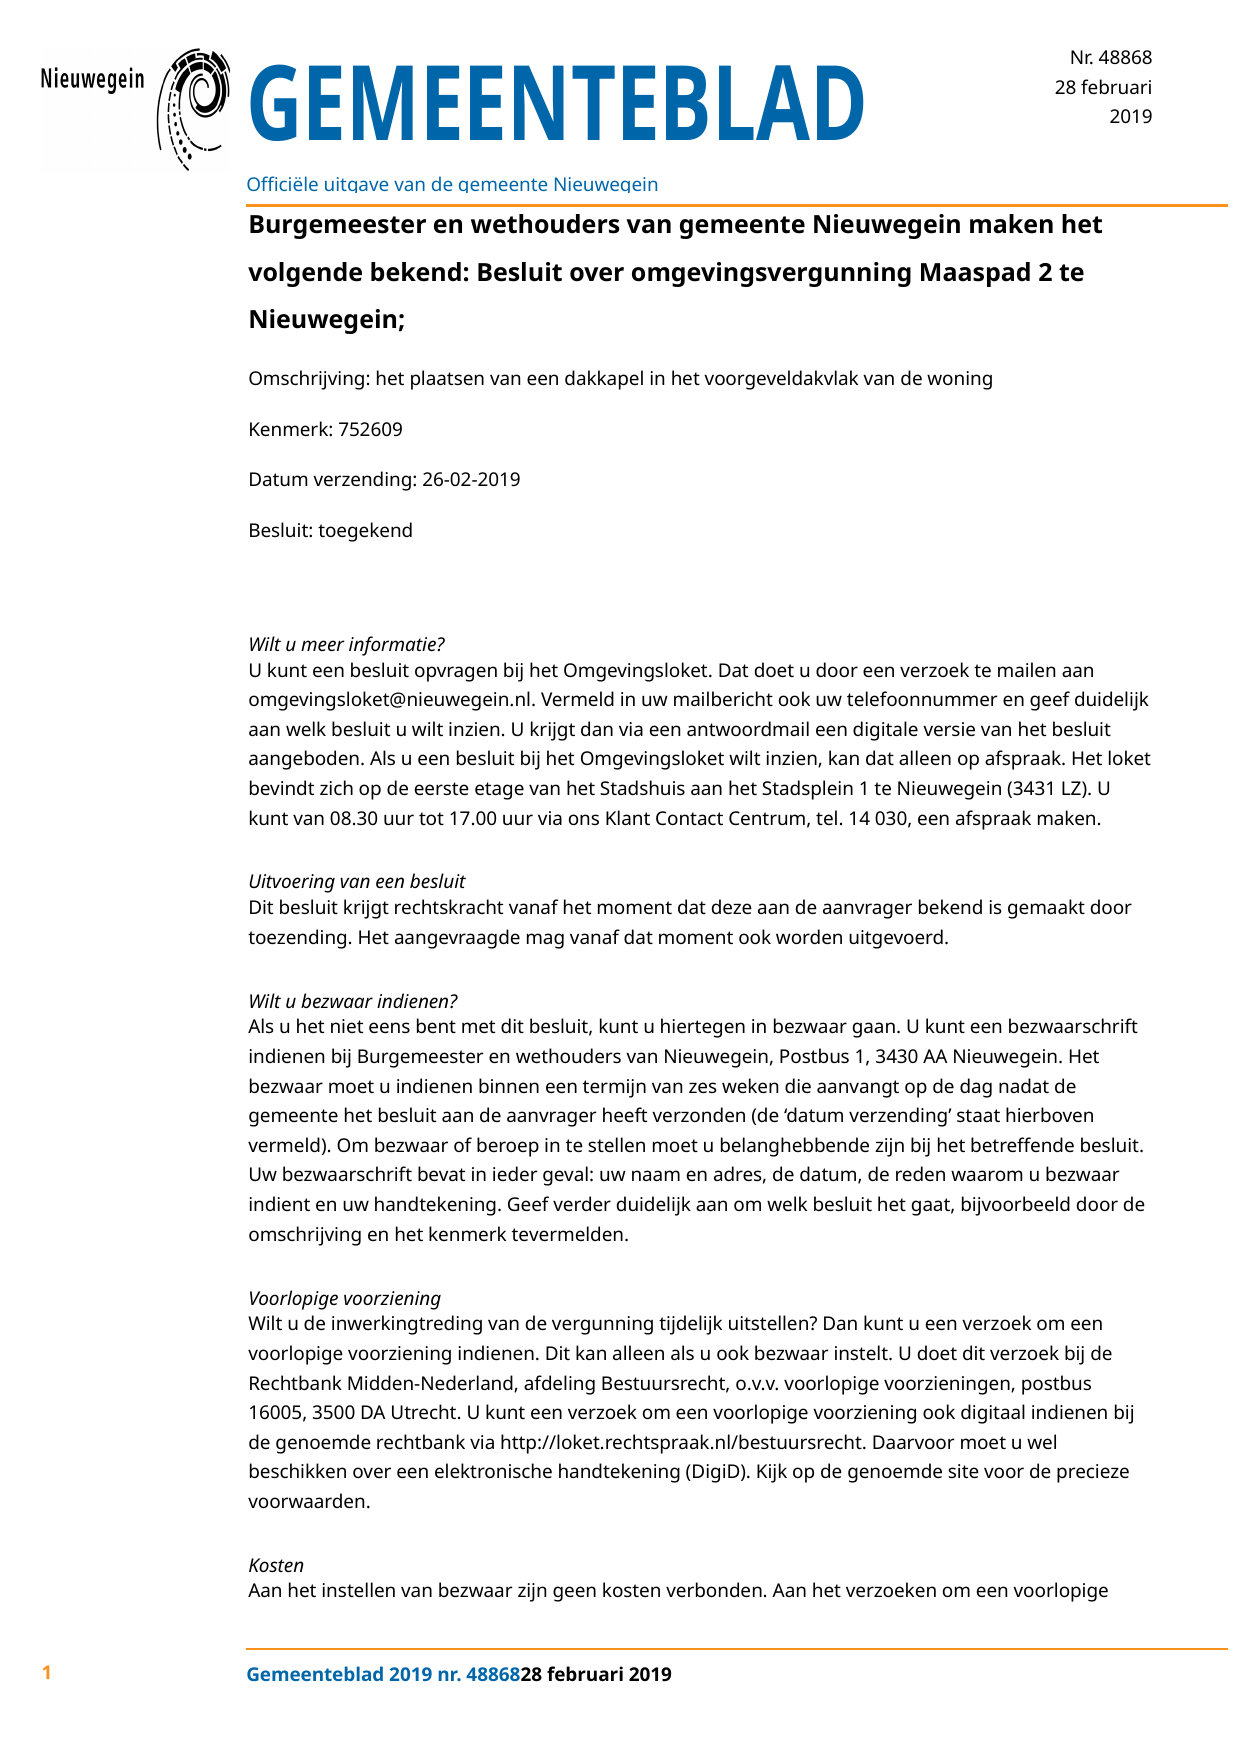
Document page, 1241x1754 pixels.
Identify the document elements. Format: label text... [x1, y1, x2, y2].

text Besluit: toegekend [248, 517, 1152, 542]
text Omschrijving: het plaatsen van een dakkapel in het voorgeveldakvlak van de woning [248, 366, 1152, 391]
text Aan het instellen van bezwaar zijn geen kosten verbonden. Aan het verzoeken om een voorlopige [248, 1578, 1152, 1603]
text Dit besluit krijgt rechtskracht vanaf het moment dat deze aan de aanvrager bekend is gemaakt door toezending. Het aangevraagde mag vanaf dat moment ook worden uitgevoerd. [248, 894, 1152, 950]
text Voorlopige voorziening [248, 1285, 1152, 1311]
picture [41, 47, 231, 172]
text Burgemeester en wethouders van gemeente Nieuwegein maken het volgende bekend: Besluit over omgevingsvergunning Maaspad 2 te Nieuwegein; [248, 207, 1152, 336]
text Wilt u de inwerkingtreding van de vergunning tijdelijk uitstellen? Dan kunt u een verzoek om een voorlopige voorziening indienen. Dit kan alleen als u ook bezwaar instelt. U doet dit verzoek bij de Rechtbank Midden-Nederland, afdeling Bestuursrecht, o.v.v. voorlopige voorzieningen, postbus 16005, 3500 DA Utrecht. U kunt een verzoek om een voorlopige voorziening ook digitaal indienen bij de genoemde rechtbank via http://loket.rechtspraak.nl/bestuursrecht. Daarvoor moet u wel beschikken over een elektronische handtekening (DigiD). Kijk op de genoemde site voor de precieze voorwaarden. [248, 1311, 1152, 1514]
text Datum verzending: 26-02-2019 [248, 466, 1152, 492]
text Kenmerk: 752609 [248, 416, 1152, 442]
text U kunt een besluit opvragen bij het Omgevingsloket. Dat doet u door een verzoek te mailen aan omgevingsloket@nieuwegein.nl. Vermeld in uw mailbericht ook uw telefoonnummer en geef duidelijk aan welk besluit u wilt inzien. U krijgt dan via een antwoordmail een digitale versie van het besluit aangeboden. Als u een besluit bij het Omgevingsloket wilt inzien, kan dat alleen op afspraak. Het loket bevindt zich op de eerste etage van het Stadshuis aan het Stadsplein 1 te Nieuwegein (3431 LZ). U kunt van 08.30 uur tot 17.00 uur via ons Klant Contact Centrum, tel. 14 030, een afspraak maken. [248, 657, 1152, 831]
text Wilt u bezwaar indienen? [248, 988, 1152, 1014]
text Uitvoering van een besluit [248, 869, 1152, 894]
text Kosten [248, 1552, 1152, 1578]
text Wilt u meer informatie? [248, 631, 1152, 657]
text Als u het niet eens bent met dit besluit, kunt u hiertegen in bezwaar gaan. U kunt een bezwaarschrift indienen bij Burgemeester en wethouders van Nieuwegein, Postbus 1, 3430 AA Nieuwegein. Het bezwaar moet u indienen binnen een termijn van zes weken die aanvangt op de dag nadat de gemeente het besluit aan de aanvrager heeft verzonden (de ‘datum verzending’ staat hierboven vermeld). Om bezwaar of beroep in te stellen moet u belanghebbende zijn bij het betreffende besluit. Uw bezwaarschrift bevat in ieder geval: uw naam en adres, de datum, de reden waarom u bezwaar indient en uw handtekening. Geef verder duidelijk aan om welk besluit het gaat, bijvoorbeeld door de omschrijving en het kenmerk tevermelden. [248, 1014, 1152, 1247]
